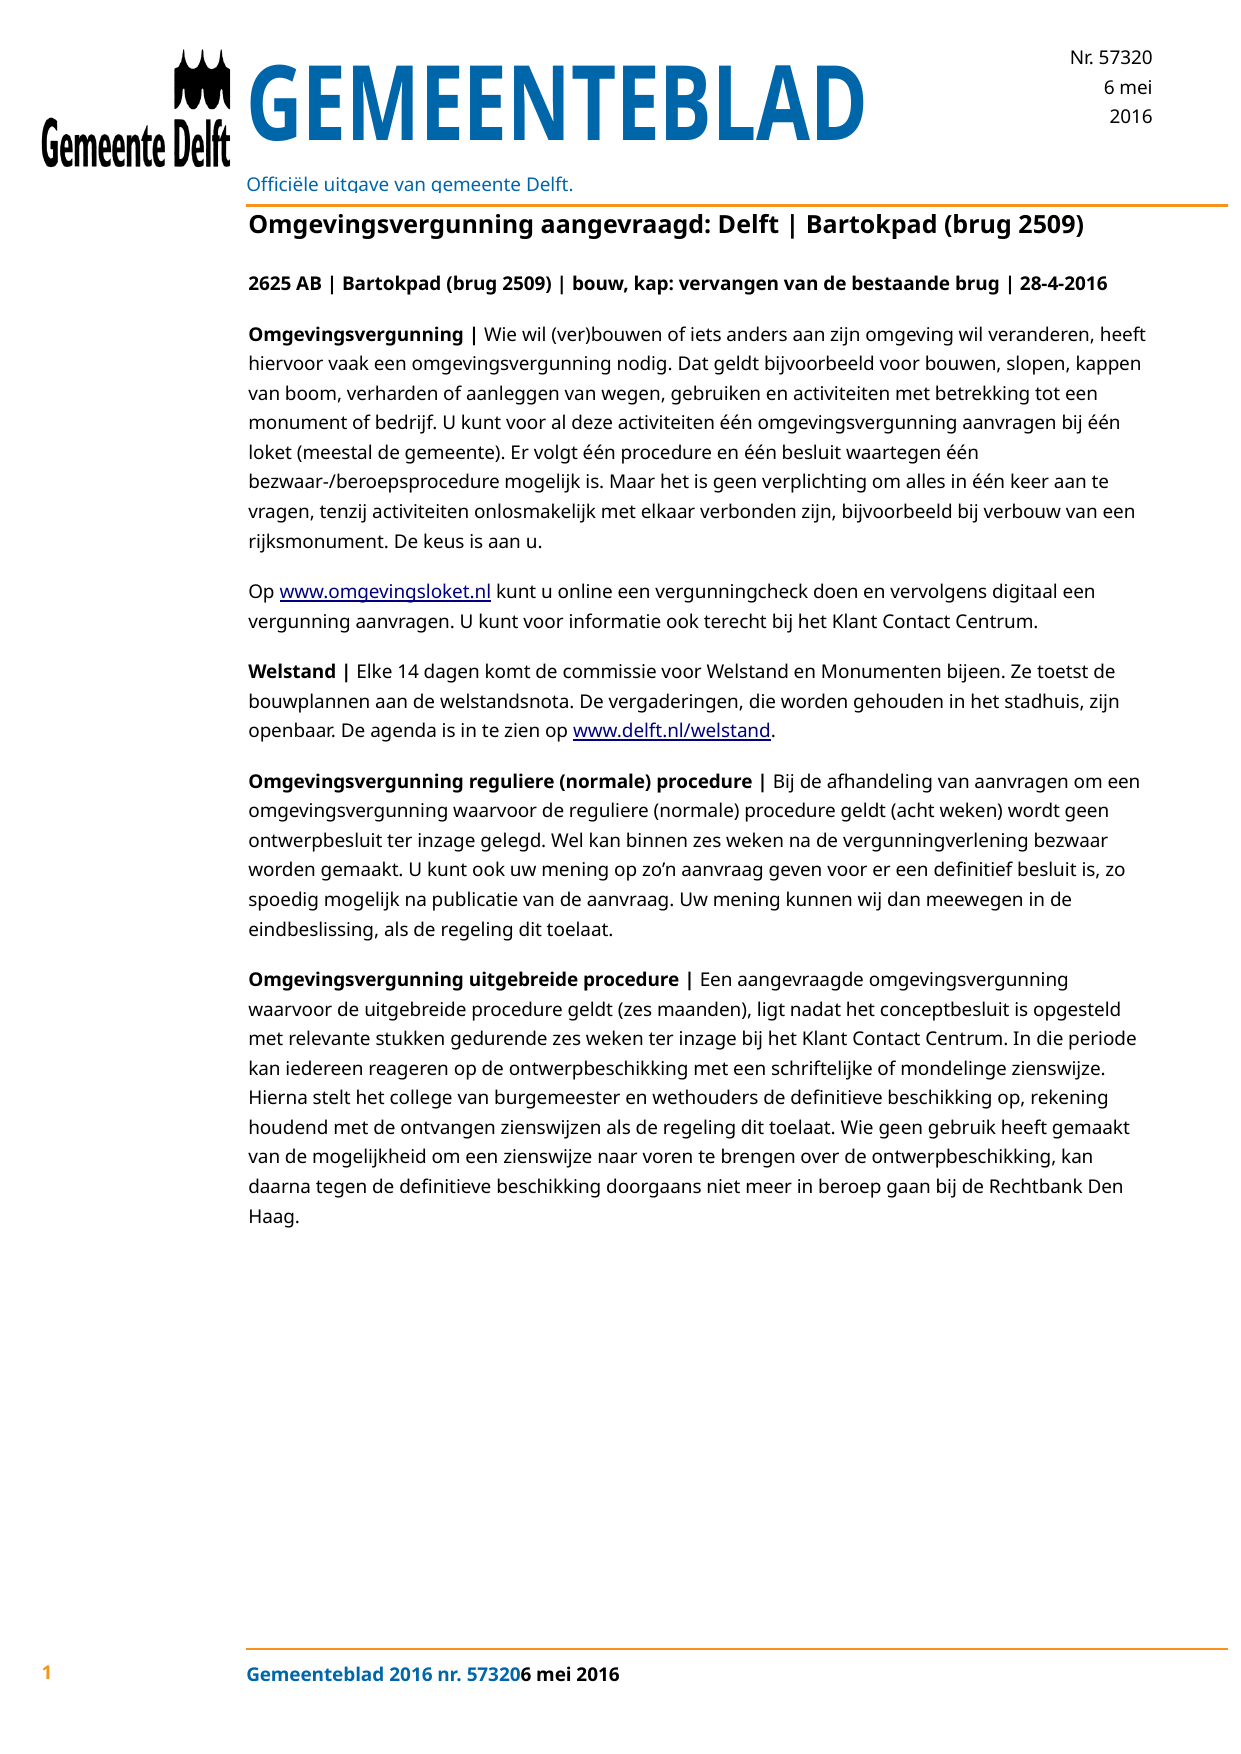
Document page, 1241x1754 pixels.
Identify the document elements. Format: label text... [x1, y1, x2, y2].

text Omgevingsvergunning aangevraagd: Delft | Bartokpad (brug 2509) [248, 207, 1152, 241]
text Op www.omgevingsloket.nl kunt u online een vergunningcheck doen en vervolgens digitaal een vergunning aanvragen. U kunt voor informatie ook terecht bij het Klant Contact Centrum. [248, 578, 1152, 633]
text 2625 AB | Bartokpad (brug 2509) | bouw, kap: vervangen van de bestaande brug | 28-4-2016 [248, 270, 1152, 296]
picture [41, 47, 231, 172]
text Omgevingsvergunning uitgebreide procedure | Een aangevraagde omgevingsvergunning waarvoor de uitgebreide procedure geldt (zes maanden), ligt nadat het conceptbesluit is opgesteld met relevante stukken gedurende zes weken ter inzage bij het Klant Contact Centrum. In die periode kan iedereen reageren op de ontwerpbeschikking met een schriftelijke of mondelinge zienswijze. Hierna stelt het college van burgemeester en wethouders de definitieve beschikking op, rekening houdend met de ontvangen zienswijzen als de regeling dit toelaat. Wie geen gebruik heeft gemaakt van de mogelijkheid om een zienswijze naar voren te brengen over de ontwerpbeschikking, kan daarna tegen de definitieve beschikking doorgaans niet meer in beroep gaan bij de Rechtbank Den Haag. [248, 966, 1152, 1228]
text Welstand | Elke 14 dagen komt de commissie voor Welstand en Monumenten bijeen. Ze toetst de bouwplannen aan de welstandsnota. De vergaderingen, die worden gehouden in het stadhuis, zijn openbaar. De agenda is in te zien op www.delft.nl/welstand. [248, 658, 1152, 743]
text Omgevingsvergunning reguliere (normale) procedure | Bij de afhandeling van aanvragen om een omgevingsvergunning waarvoor de reguliere (normale) procedure geldt (acht weken) wordt geen ontwerpbesluit ter inzage gelegd. Wel kan binnen zes weken na de vergunningverlening bezwaar worden gemaakt. U kunt ook uw mening op zo’n aanvraag geven voor er een definitief besluit is, zo spoedig mogelijk na publicatie van de aanvraag. Uw mening kunnen wij dan meewegen in de eindbeslissing, als de regeling dit toelaat. [248, 768, 1152, 941]
text Omgevingsvergunning | Wie wil (ver)bouwen of iets anders aan zijn omgeving wil veranderen, heeft hiervoor vaak een omgevingsvergunning nodig. Dat geldt bijvoorbeeld voor bouwen, slopen, kappen van boom, verharden of aanleggen van wegen, gebruiken en activiteiten met betrekking tot een monument of bedrijf. U kunt voor al deze activiteiten één omgevingsvergunning aanvragen bij één loket (meestal de gemeente). Er volgt één procedure en één besluit waartegen één bezwaar-/beroepsprocedure mogelijk is. Maar het is geen verplichting om alles in één keer aan te vragen, tenzij activiteiten onlosmakelijk met elkaar verbonden zijn, bijvoorbeeld bij verbouw van een rijksmonument. De keus is aan u. [248, 321, 1152, 553]
